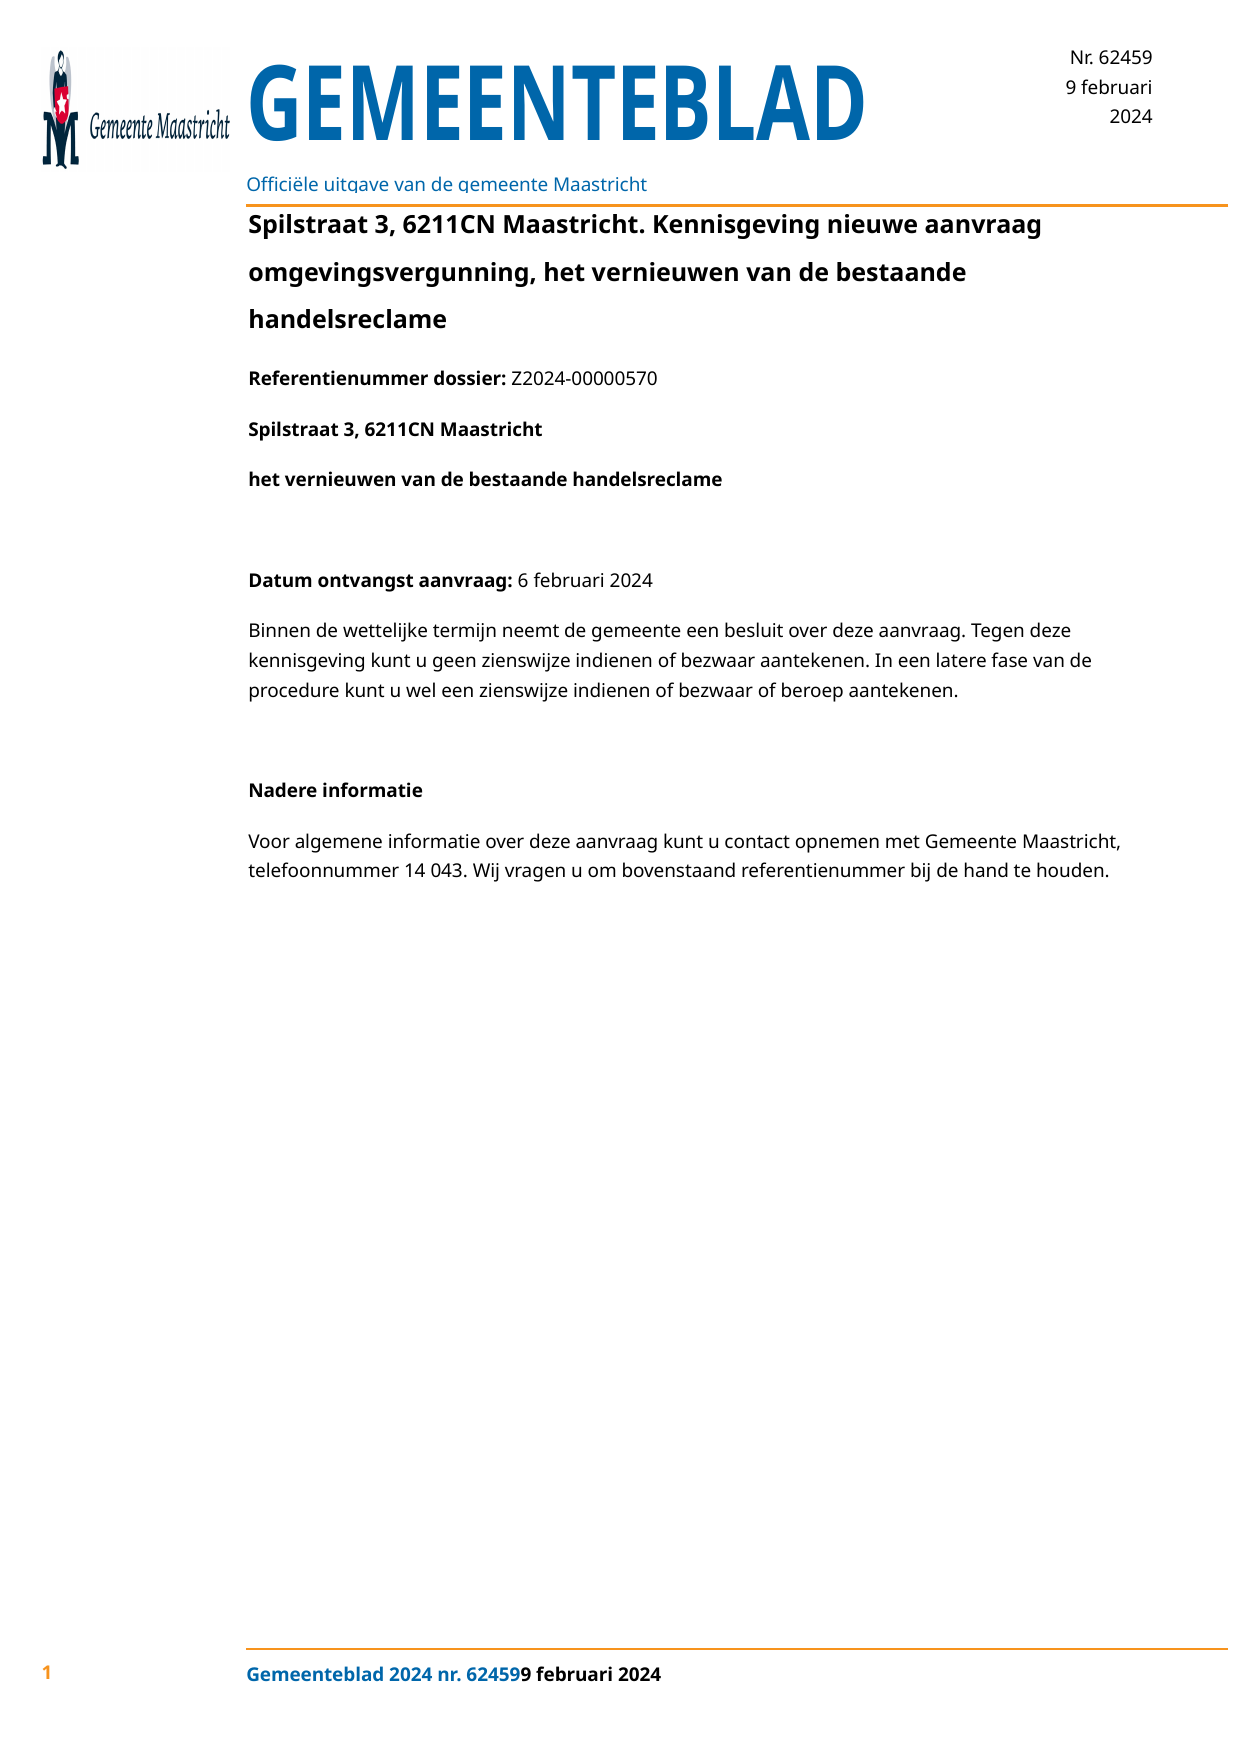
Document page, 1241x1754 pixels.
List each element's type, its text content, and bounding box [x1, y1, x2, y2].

picture [41, 47, 231, 172]
text Binnen de wettelijke termijn neemt de gemeente een besluit over deze aanvraag. Tegen deze kennisgeving kunt u geen zienswijze indienen of bezwaar aantekenen. In een latere fase van de procedure kunt u wel een zienswijze indienen of bezwaar of beroep aantekenen. [248, 618, 1152, 702]
text Spilstraat 3, 6211CN Maastricht [248, 416, 1152, 442]
text Spilstraat 3, 6211CN Maastricht. Kennisgeving nieuwe aanvraag omgevingsvergunning, het vernieuwen van de bestaande handelsreclame [248, 207, 1152, 336]
text Datum ontvangst aanvraag: 6 februari 2024 [248, 567, 1152, 593]
text het vernieuwen van de bestaande handelsreclame [248, 466, 1152, 492]
text Referentienummer dossier: Z2024-00000570 [248, 366, 1152, 391]
text Nadere informatie [248, 778, 1152, 803]
text Voor algemene informatie over deze aanvraag kunt u contact opnemen met Gemeente Maastricht, telefoonnummer 14 043. Wij vragen u om bovenstaand referentienummer bij de hand te houden. [248, 828, 1152, 883]
